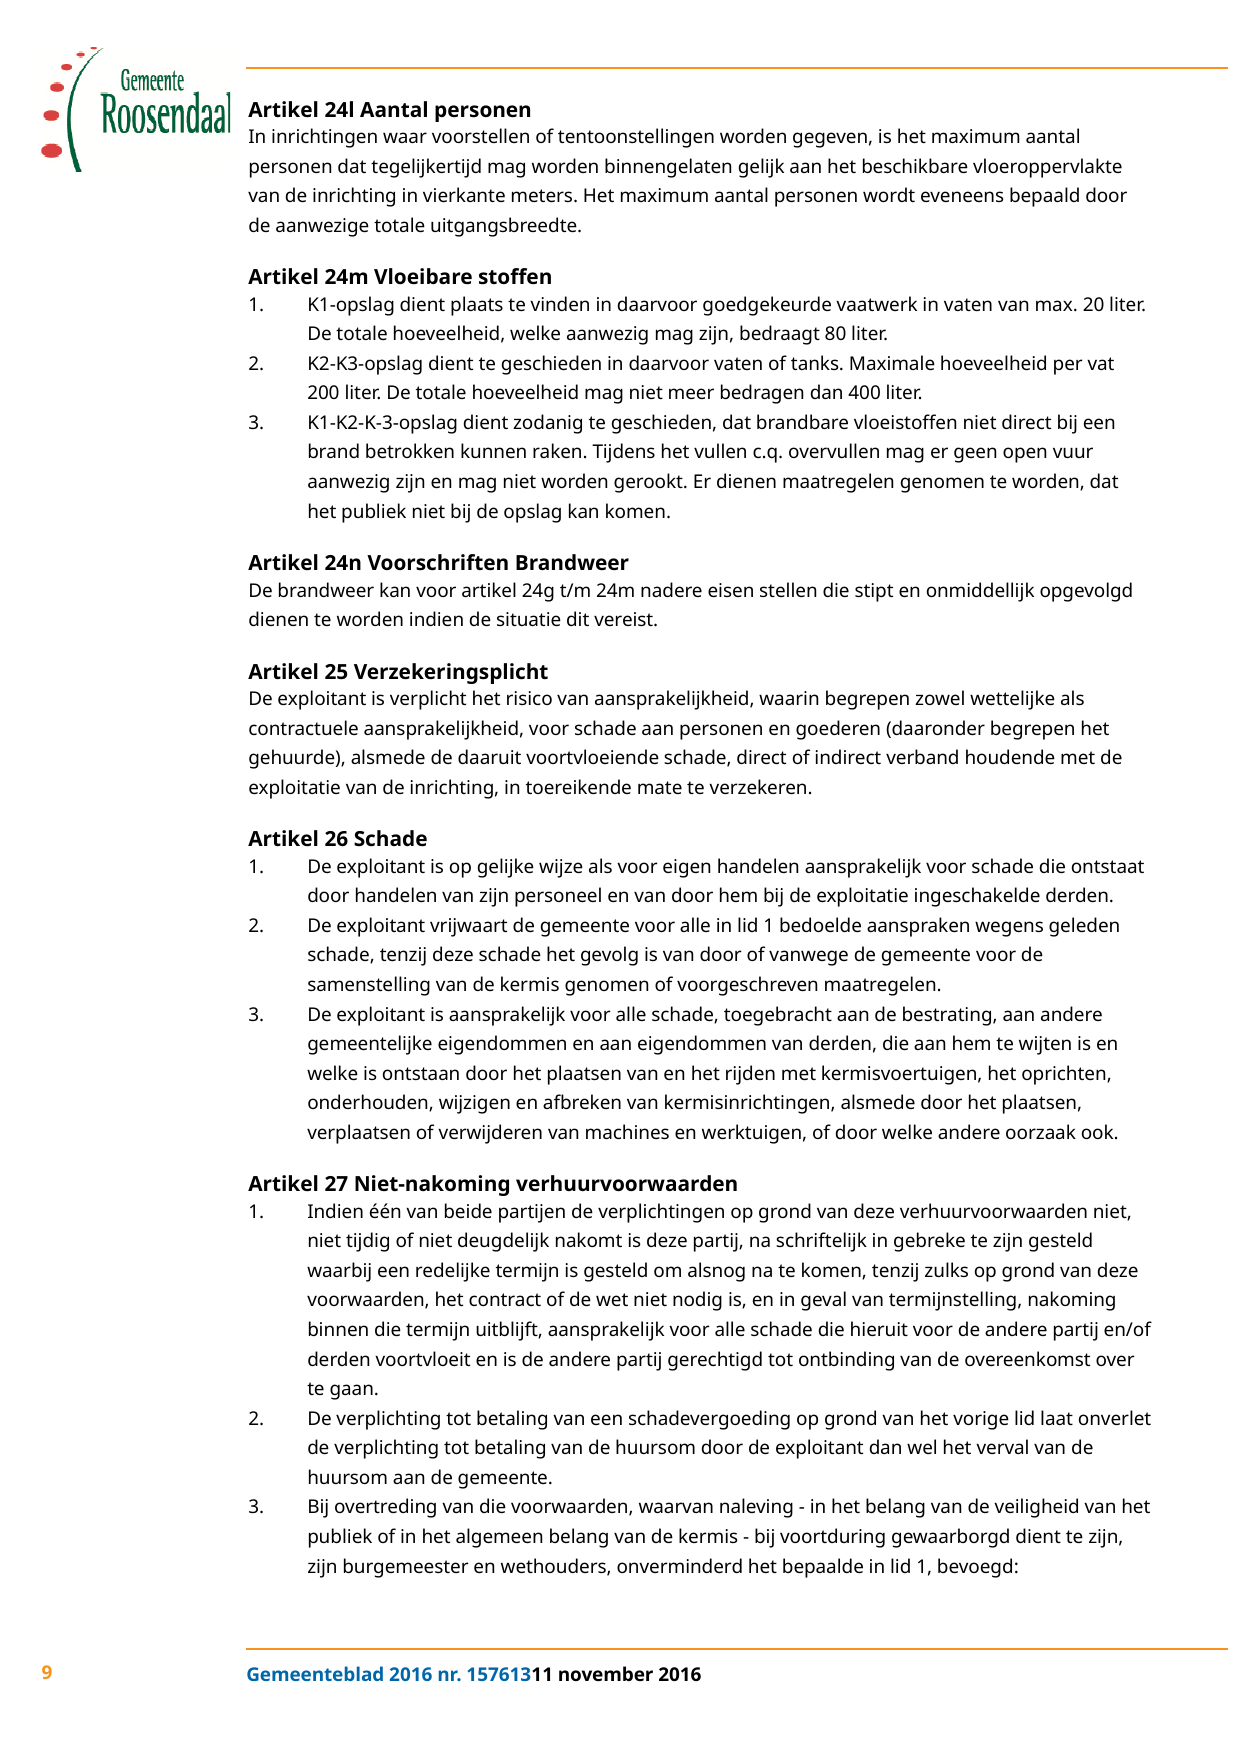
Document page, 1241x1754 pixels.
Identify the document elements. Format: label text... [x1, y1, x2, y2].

text Artikel 27 Niet-nakoming verhuurvoorwaarden [248, 1169, 1152, 1198]
list Bij overtreding van die voorwaarden, waarvan naleving - in het belang van de veiligheid van het publiek of in het algemeen belang van de kermis - bij voortduring gewaarborgd dient te zijn, zijn burgemeester en wethouders, onverminderd het bepaalde in lid 1, bevoegd: [248, 1494, 1152, 1579]
list K1-K2-K-3-opslag dient zodanig te geschieden, dat brandbare vloeistoffen niet direct bij een brand betrokken kunnen raken. Tijdens het vullen c.q. overvullen mag er geen open vuur aanwezig zijn en mag niet worden gerookt. Er dienen maatregelen genomen te worden, dat het publiek niet bij de opslag kan komen. [248, 409, 1152, 524]
list K2-K3-opslag dient te geschieden in daarvoor vaten of tanks. Maximale hoeveelheid per vat 200 liter. De totale hoeveelheid mag niet meer bedragen dan 400 liter. [248, 350, 1152, 405]
list K1-opslag dient plaats te vinden in daarvoor goedgekeurde vaatwerk in vaten van max. 20 liter. De totale hoeveelheid, welke aanwezig mag zijn, bedraagt 80 liter. [248, 291, 1152, 346]
list Indien één van beide partijen de verplichtingen op grond van deze verhuurvoorwaarden niet, niet tijdig of niet deugdelijk nakomt is deze partij, na schriftelijk in gebreke te zijn gesteld waarbij een redelijke termijn is gesteld om alsnog na te komen, tenzij zulks op grond van deze voorwaarden, het contract of de wet niet nodig is, en in geval van termijnstelling, nakoming binnen die termijn uitblijft, aansprakelijk voor alle schade die hieruit voor de andere partij en/of derden voortvloeit en is de andere partij gerechtigd tot ontbinding van de overeenkomst over te gaan. [248, 1198, 1152, 1401]
text De brandweer kan voor artikel 24g t/m 24m nadere eisen stellen die stipt en onmiddellijk opgevolgd dienen te worden indien de situatie dit vereist. [248, 577, 1152, 632]
text In inrichtingen waar voorstellen of tentoonstellingen worden gegeven, is het maximum aantal personen dat tegelijkertijd mag worden binnengelaten gelijk aan het beschikbare vloeroppervlakte van de inrichting in vierkante meters. Het maximum aantal personen wordt eveneens bepaald door de aanwezige totale uitgangsbreedte. [248, 123, 1152, 238]
picture [41, 47, 231, 172]
text Artikel 24m Vloeibare stoffen [248, 262, 1152, 291]
text De exploitant is verplicht het risico van aansprakelijkheid, waarin begrepen zowel wettelijke als contractuele aansprakelijkheid, voor schade aan personen en goederen (daaronder begrepen het gehuurde), alsmede de daaruit voortvloeiende schade, direct of indirect verband houdende met de exploitatie van de inrichting, in toereikende mate te verzekeren. [248, 685, 1152, 800]
text Artikel 26 Schade [248, 824, 1152, 853]
list De exploitant is aansprakelijk voor alle schade, toegebracht aan de bestrating, aan andere gemeentelijke eigendommen en aan eigendommen van derden, die aan hem te wijten is en welke is ontstaan door het plaatsen van en het rijden met kermisvoertuigen, het oprichten, onderhouden, wijzigen en afbreken van kermisinrichtingen, alsmede door het plaatsen, verplaatsen of verwijderen van machines en werktuigen, of door welke andere oorzaak ook. [248, 1001, 1152, 1145]
list De exploitant vrijwaart de gemeente voor alle in lid 1 bedoelde aanspraken wegens geleden schade, tenzij deze schade het gevolg is van door of vanwege de gemeente voor de samenstelling van de kermis genomen of voorgeschreven maatregelen. [248, 912, 1152, 997]
text Artikel 24n Voorschriften Brandweer [248, 548, 1152, 577]
list De exploitant is op gelijke wijze als voor eigen handelen aansprakelijk voor schade die ontstaat door handelen van zijn personeel en van door hem bij de exploitatie ingeschakelde derden. [248, 853, 1152, 908]
text Artikel 25 Verzekeringsplicht [248, 657, 1152, 685]
list De verplichting tot betaling van een schadevergoeding op grond van het vorige lid laat onverlet de verplichting tot betaling van de huursom door de exploitant dan wel het verval van de huursom aan de gemeente. [248, 1405, 1152, 1490]
text Artikel 24l Aantal personen [248, 95, 1152, 123]
